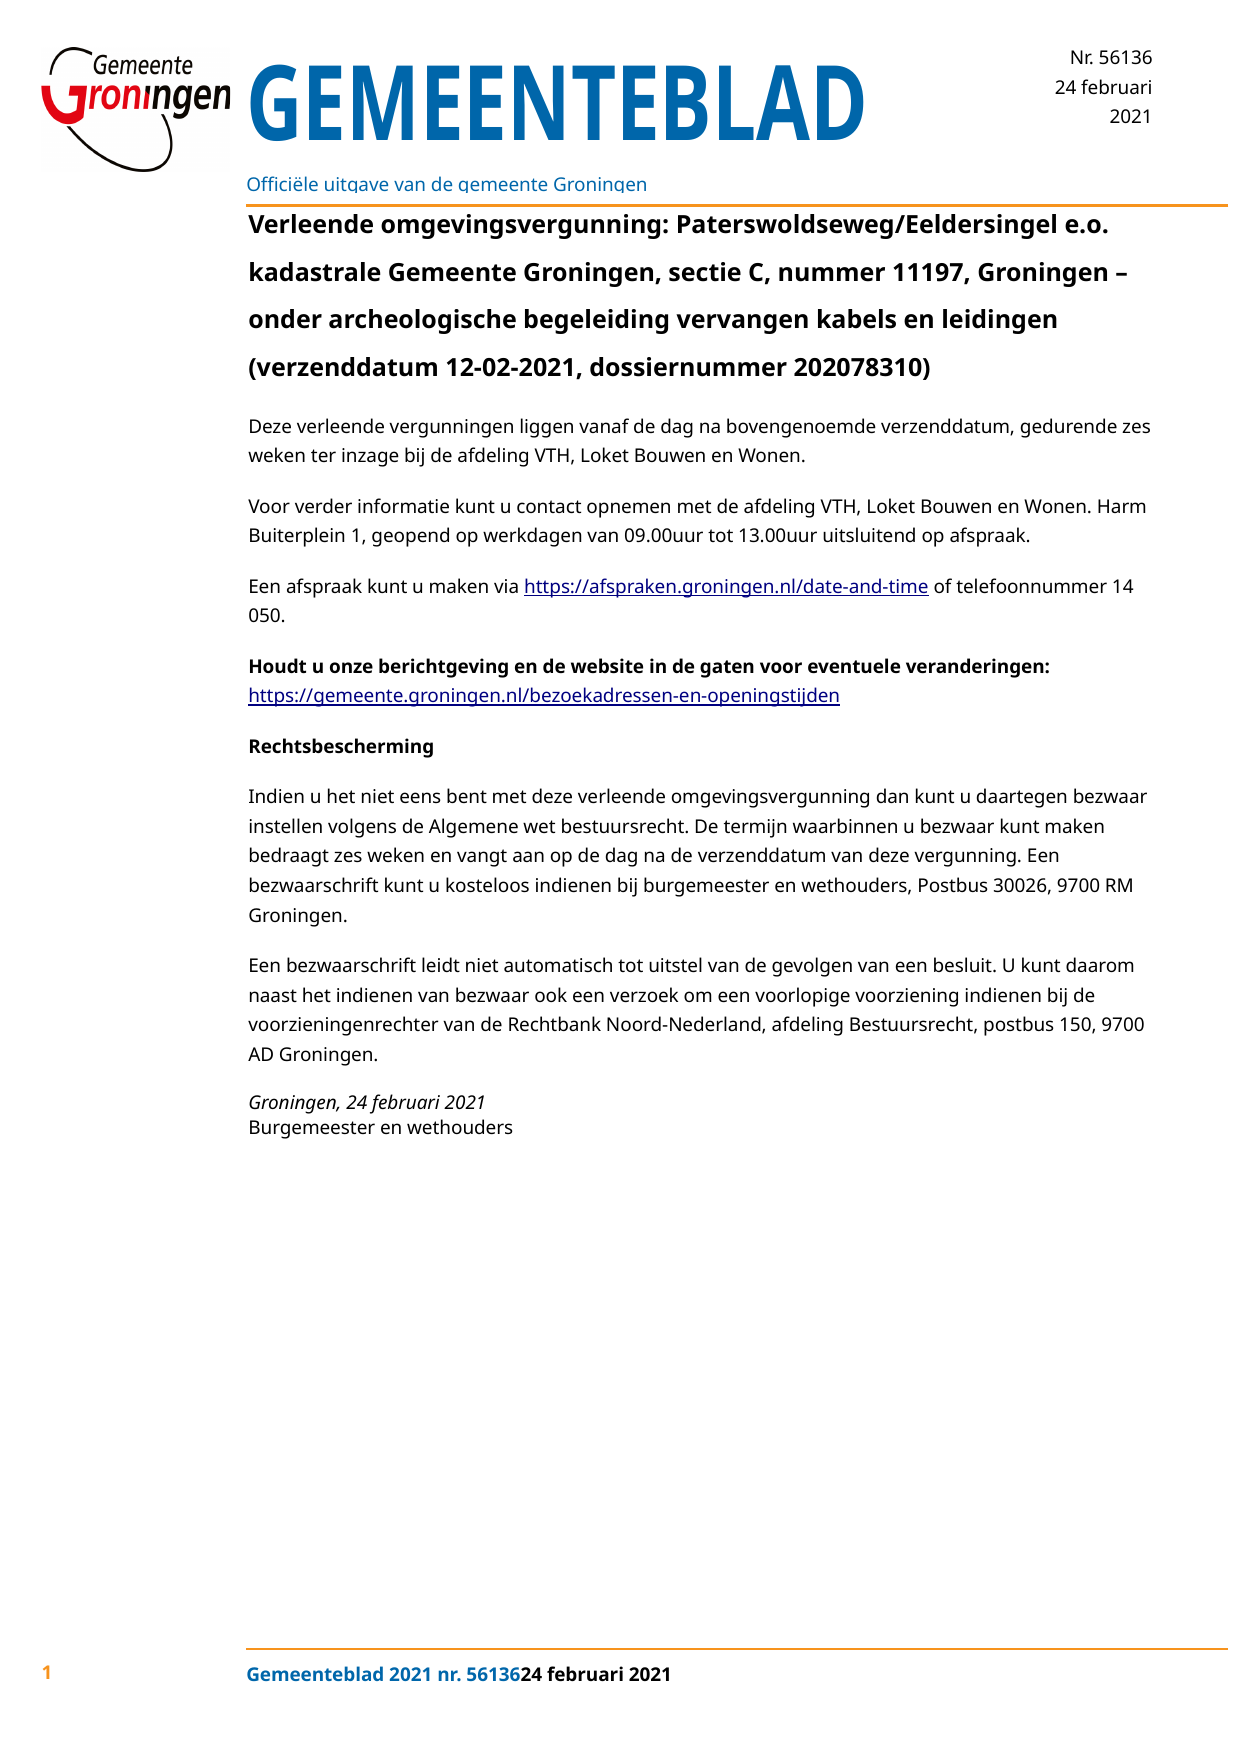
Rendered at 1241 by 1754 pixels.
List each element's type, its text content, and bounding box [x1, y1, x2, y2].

text Voor verder informatie kunt u contact opnemen met de afdeling VTH, Loket Bouwen en Wonen. Harm Buiterplein 1, geopend op werkdagen van 09.00uur tot 13.00uur uitsluitend op afspraak. [248, 493, 1152, 548]
text Indien u het niet eens bent met deze verleende omgevingsvergunning dan kunt u daartegen bezwaar instellen volgens de Algemene wet bestuursrecht. De termijn waarbinnen u bezwaar kunt maken bedraagt zes weken en vangt aan op de dag na de verzenddatum van deze vergunning. Een bezwaarschrift kunt u kosteloos indienen bij burgemeester en wethouders, Postbus 30026, 9700 RM Groningen. [248, 783, 1152, 928]
text Burgemeester en wethouders [248, 1114, 1152, 1140]
text Groningen, 24 februari 2021 [248, 1089, 1152, 1114]
text Een bezwaarschrift leidt niet automatisch tot uitstel van de gevolgen van een besluit. U kunt daarom naast het indienen van bezwaar ook een verzoek om een voorlopige voorziening indienen bij de voorzieningenrechter van de Rechtbank Noord-Nederland, afdeling Bestuursrecht, postbus 150, 9700 AD Groningen. [248, 952, 1152, 1067]
text Houdt u onze berichtgeving en de website in de gaten voor eventuele veranderingen: https://gemeente.groningen.nl/bezoekadressen-en-openingstijden [248, 653, 1152, 708]
text Rechtsbescherming [248, 733, 1152, 759]
text Deze verleende vergunningen liggen vanaf de dag na bovengenoemde verzenddatum, gedurende zes weken ter inzage bij de afdeling VTH, Loket Bouwen en Wonen. [248, 413, 1152, 468]
text Verleende omgevingsvergunning: Paterswoldseweg/Eeldersingel e.o. kadastrale Gemeente Groningen, sectie C, nummer 11197, Groningen – onder archeologische begeleiding vervangen kabels en leidingen (verzenddatum 12-02-2021, dossiernummer 202078310) [248, 207, 1152, 384]
text Een afspraak kunt u maken via https://afspraken.groningen.nl/date-and-time of telefoonnummer 14 050. [248, 573, 1152, 628]
picture [41, 47, 231, 172]
